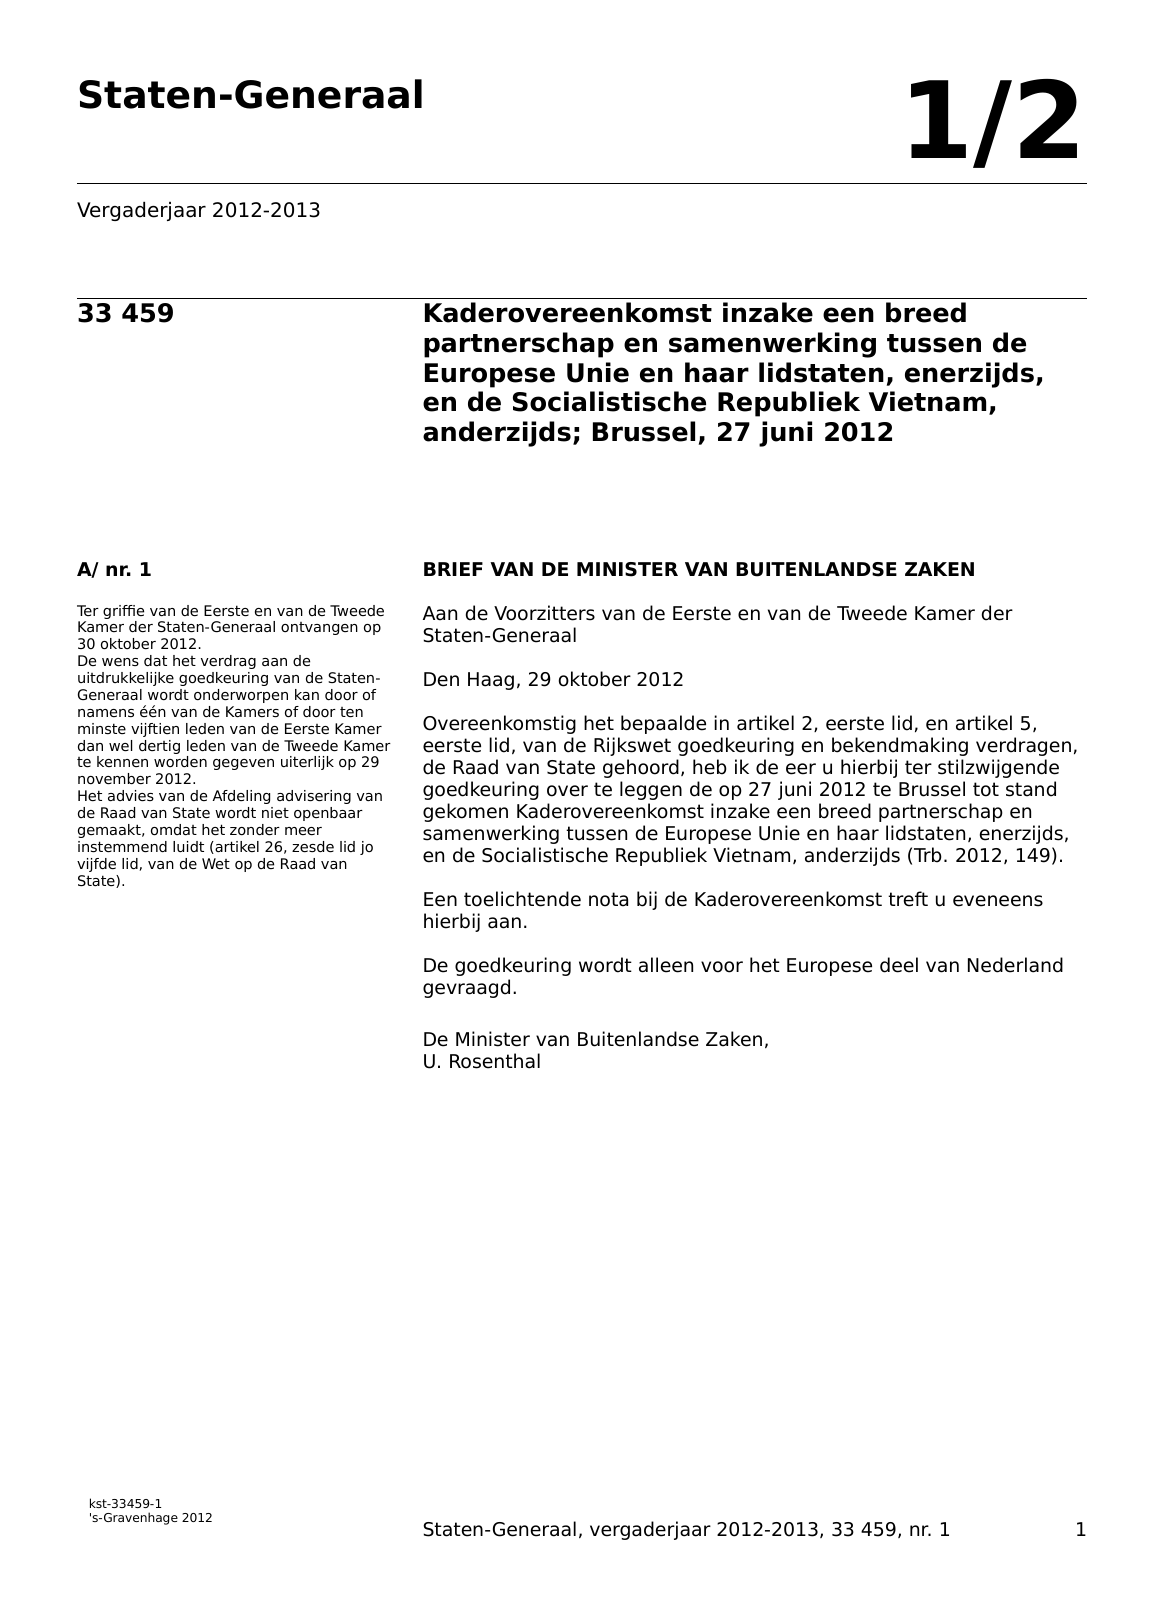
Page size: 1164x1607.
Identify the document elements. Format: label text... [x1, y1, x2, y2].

text De wens dat het verdrag aan de uitdrukkelijke goedkeuring van de Staten-Generaal wordt onderworpen kan door of namens één van de Kamers of door ten minste vijftien leden van de Eerste Kamer dan wel dertig leden van de Tweede Kamer te kennen worden gegeven uiterlijk op 29 november 2012. [77, 653, 399, 788]
text De Minister van Buitenlandse Zaken, U. Rosenthal [422, 1029, 1087, 1073]
text 's-Gravenhage 2012 [88, 1511, 323, 1525]
text Ter griffie van de Eerste en van de Tweede Kamer der Staten-Generaal ontvangen op 30 oktober 2012. [77, 603, 399, 653]
table_header 1/2 [886, 59, 1087, 183]
text Aan de Voorzitters van de Eerste en van de Tweede Kamer der Staten-Generaal [422, 603, 1087, 647]
subtitle 33 459 Kaderovereenkomst inzake een breed partnerschap en samenwerking tussen de Europese Unie en haar lidstaten, enerzijds, en de Socialistische Republiek Vietnam, anderzijds; Brussel, 27 juni 2012 [77, 299, 1087, 447]
text Een toelichtende nota bij de Kaderovereenkomst treft u eveneens hierbij aan. [422, 889, 1087, 933]
text Het advies van de Afdeling advisering van de Raad van State wordt niet openbaar gemaakt, omdat het zonder meer instemmend luidt (artikel 26, zesde lid jo vijfde lid, van de Wet op de Raad van State). [77, 788, 399, 889]
text De goedkeuring wordt alleen voor het Europese deel van Nederland gevraagd. [422, 955, 1087, 999]
table_cell Vergaderjaar 2012-2013 [77, 184, 1087, 298]
text kst-33459-1 [88, 1497, 323, 1511]
table_header Staten-Generaal [77, 59, 886, 183]
text Den Haag, 29 oktober 2012 [422, 669, 1087, 691]
subtitle A/ nr. 1 BRIEF VAN DE MINISTER VAN BUITENLANDSE ZAKEN [77, 558, 1087, 580]
text Overeenkomstig het bepaalde in artikel 2, eerste lid, en artikel 5, eerste lid, van de Rijkswet goedkeuring en bekendmaking verdragen, de Raad van State gehoord, heb ik de eer u hierbij ter stilzwijgende goedkeuring over te leggen de op 27 juni 2012 te Brussel tot stand gekomen Kaderovereenkomst inzake een breed partnerschap en samenwerking tussen de Europese Unie en haar lidstaten, enerzijds, en de Socialistische Republiek Vietnam, anderzijds (Trb. 2012, 149). [422, 713, 1087, 867]
